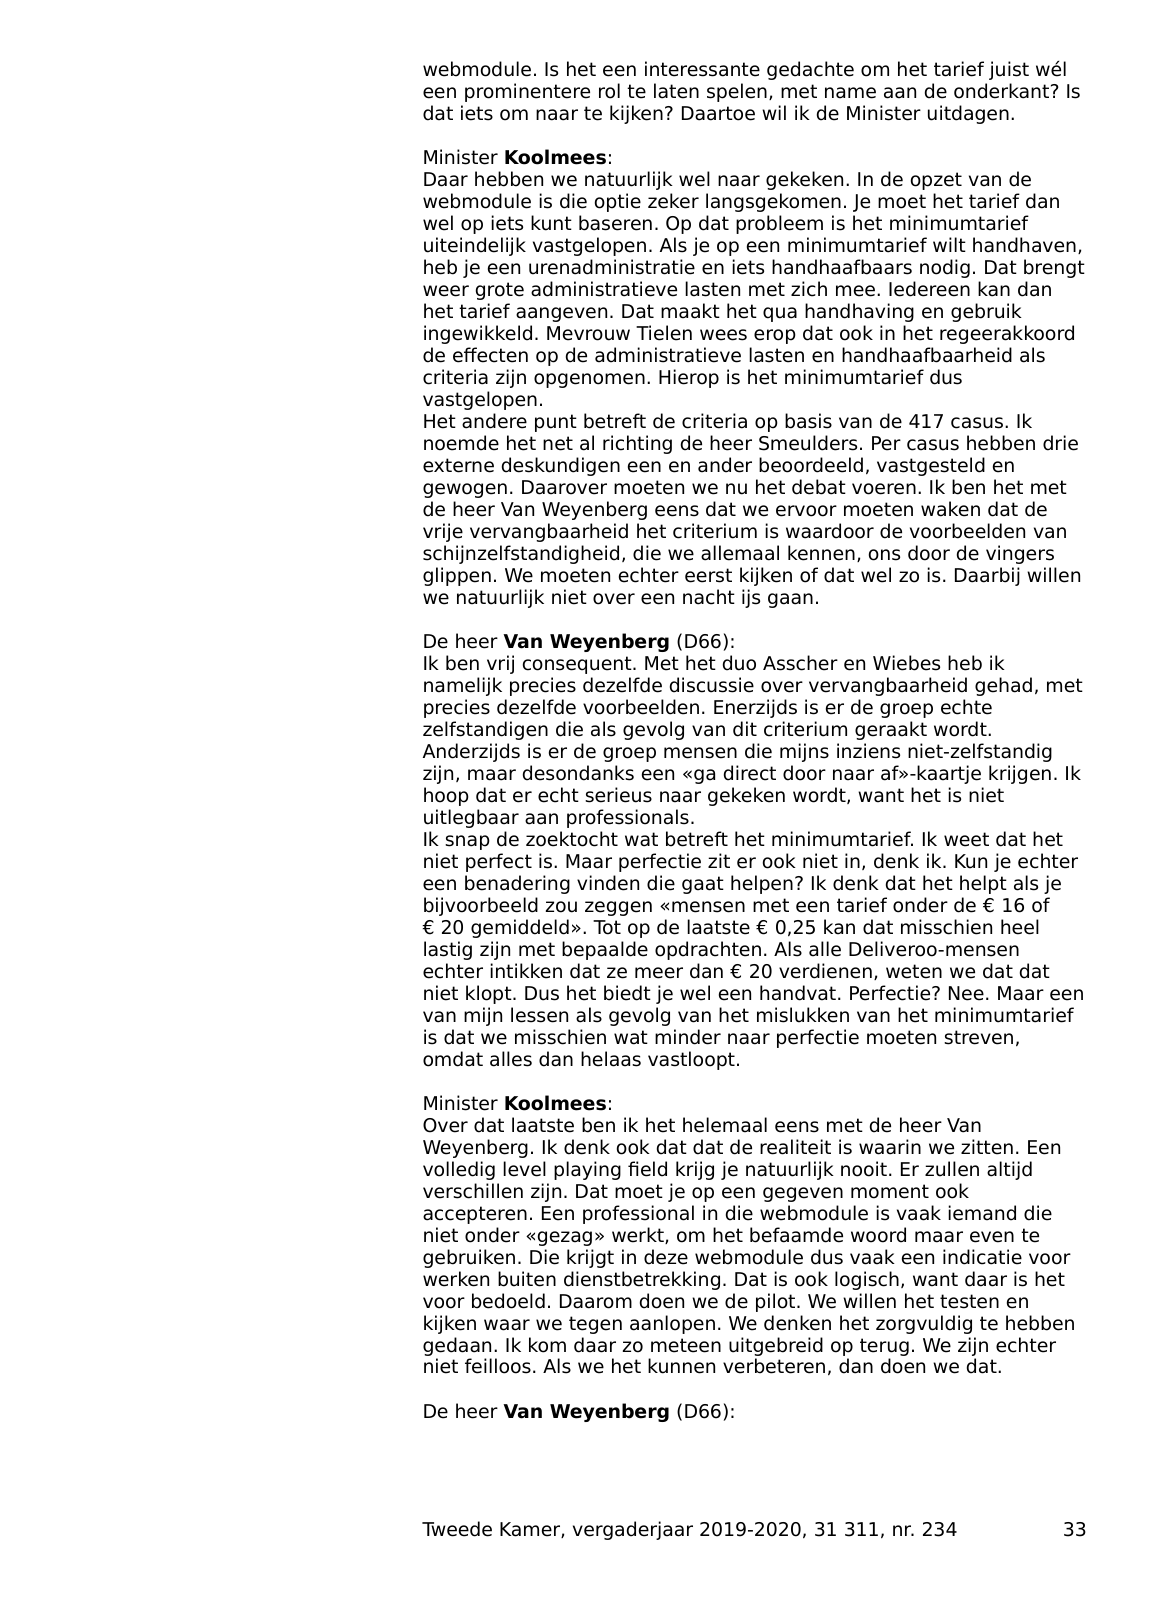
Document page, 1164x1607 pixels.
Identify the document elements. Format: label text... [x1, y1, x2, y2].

text Daar hebben we natuurlijk wel naar gekeken. In de opzet van de webmodule is die optie zeker langsgekomen. Je moet het tarief dan wel op iets kunt baseren. Op dat probleem is het minimumtarief uiteindelijk vastgelopen. Als je op een minimumtarief wilt handhaven, heb je een urenadministratie en iets handhaafbaars nodig. Dat brengt weer grote administratieve lasten met zich mee. Iedereen kan dan het tarief aangeven. Dat maakt het qua handhaving en gebruik ingewikkeld. Mevrouw Tielen wees erop dat ook in het regeerakkoord de effecten op de administratieve lasten en handhaafbaarheid als criteria zijn opgenomen. Hierop is het minimumtarief dus vastgelopen. [422, 169, 1087, 411]
text webmodule. Is het een interessante gedachte om het tarief juist wél een prominentere rol te laten spelen, met name aan de onderkant? Is dat iets om naar te kijken? Daartoe wil ik de Minister uitdagen. [422, 59, 1087, 125]
text Ik snap de zoektocht wat betreft het minimumtarief. Ik weet dat het niet perfect is. Maar perfectie zit er ook niet in, denk ik. Kun je echter een benadering vinden die gaat helpen? Ik denk dat het helpt als je bijvoorbeeld zou zeggen «mensen met een tarief onder de € 16 of € 20 gemiddeld». Tot op de laatste € 0,25 kan dat misschien heel lastig zijn met bepaalde opdrachten. Als alle Deliveroo-mensen echter intikken dat ze meer dan € 20 verdienen, weten we dat dat niet klopt. Dus het biedt je wel een handvat. Perfectie? Nee. Maar een van mijn lessen als gevolg van het mislukken van het minimumtarief is dat we misschien wat minder naar perfectie moeten streven, omdat alles dan helaas vastloopt. [422, 829, 1087, 1071]
text De heer Van Weyenberg (D66): [422, 1401, 1087, 1423]
text Minister Koolmees: [422, 1093, 1087, 1115]
text Ik ben vrij consequent. Met het duo Asscher en Wiebes heb ik namelijk precies dezelfde discussie over vervangbaarheid gehad, met precies dezelfde voorbeelden. Enerzijds is er de groep echte zelfstandigen die als gevolg van dit criterium geraakt wordt. Anderzijds is er de groep mensen die mijns inziens niet-zelfstandig zijn, maar desondanks een «ga direct door naar af»-kaartje krijgen. Ik hoop dat er echt serieus naar gekeken wordt, want het is niet uitlegbaar aan professionals. [422, 653, 1087, 829]
text De heer Van Weyenberg (D66): [422, 631, 1087, 653]
text Over dat laatste ben ik het helemaal eens met de heer Van Weyenberg. Ik denk ook dat dat de realiteit is waarin we zitten. Een volledig level playing field krijg je natuurlijk nooit. Er zullen altijd verschillen zijn. Dat moet je op een gegeven moment ook accepteren. Een professional in die webmodule is vaak iemand die niet onder «gezag» werkt, om het befaamde woord maar even te gebruiken. Die krijgt in deze webmodule dus vaak een indicatie voor werken buiten dienstbetrekking. Dat is ook logisch, want daar is het voor bedoeld. Daarom doen we de pilot. We willen het testen en kijken waar we tegen aanlopen. We denken het zorgvuldig te hebben gedaan. Ik kom daar zo meteen uitgebreid op terug. We zijn echter niet feilloos. Als we het kunnen verbeteren, dan doen we dat. [422, 1115, 1087, 1378]
text Het andere punt betreft de criteria op basis van de 417 casus. Ik noemde het net al richting de heer Smeulders. Per casus hebben drie externe deskundigen een en ander beoordeeld, vastgesteld en gewogen. Daarover moeten we nu het debat voeren. Ik ben het met de heer Van Weyenberg eens dat we ervoor moeten waken dat de vrije vervangbaarheid het criterium is waardoor de voorbeelden van schijnzelfstandigheid, die we allemaal kennen, ons door de vingers glippen. We moeten echter eerst kijken of dat wel zo is. Daarbij willen we natuurlijk niet over een nacht ijs gaan. [422, 411, 1087, 609]
text Minister Koolmees: [422, 147, 1087, 169]
